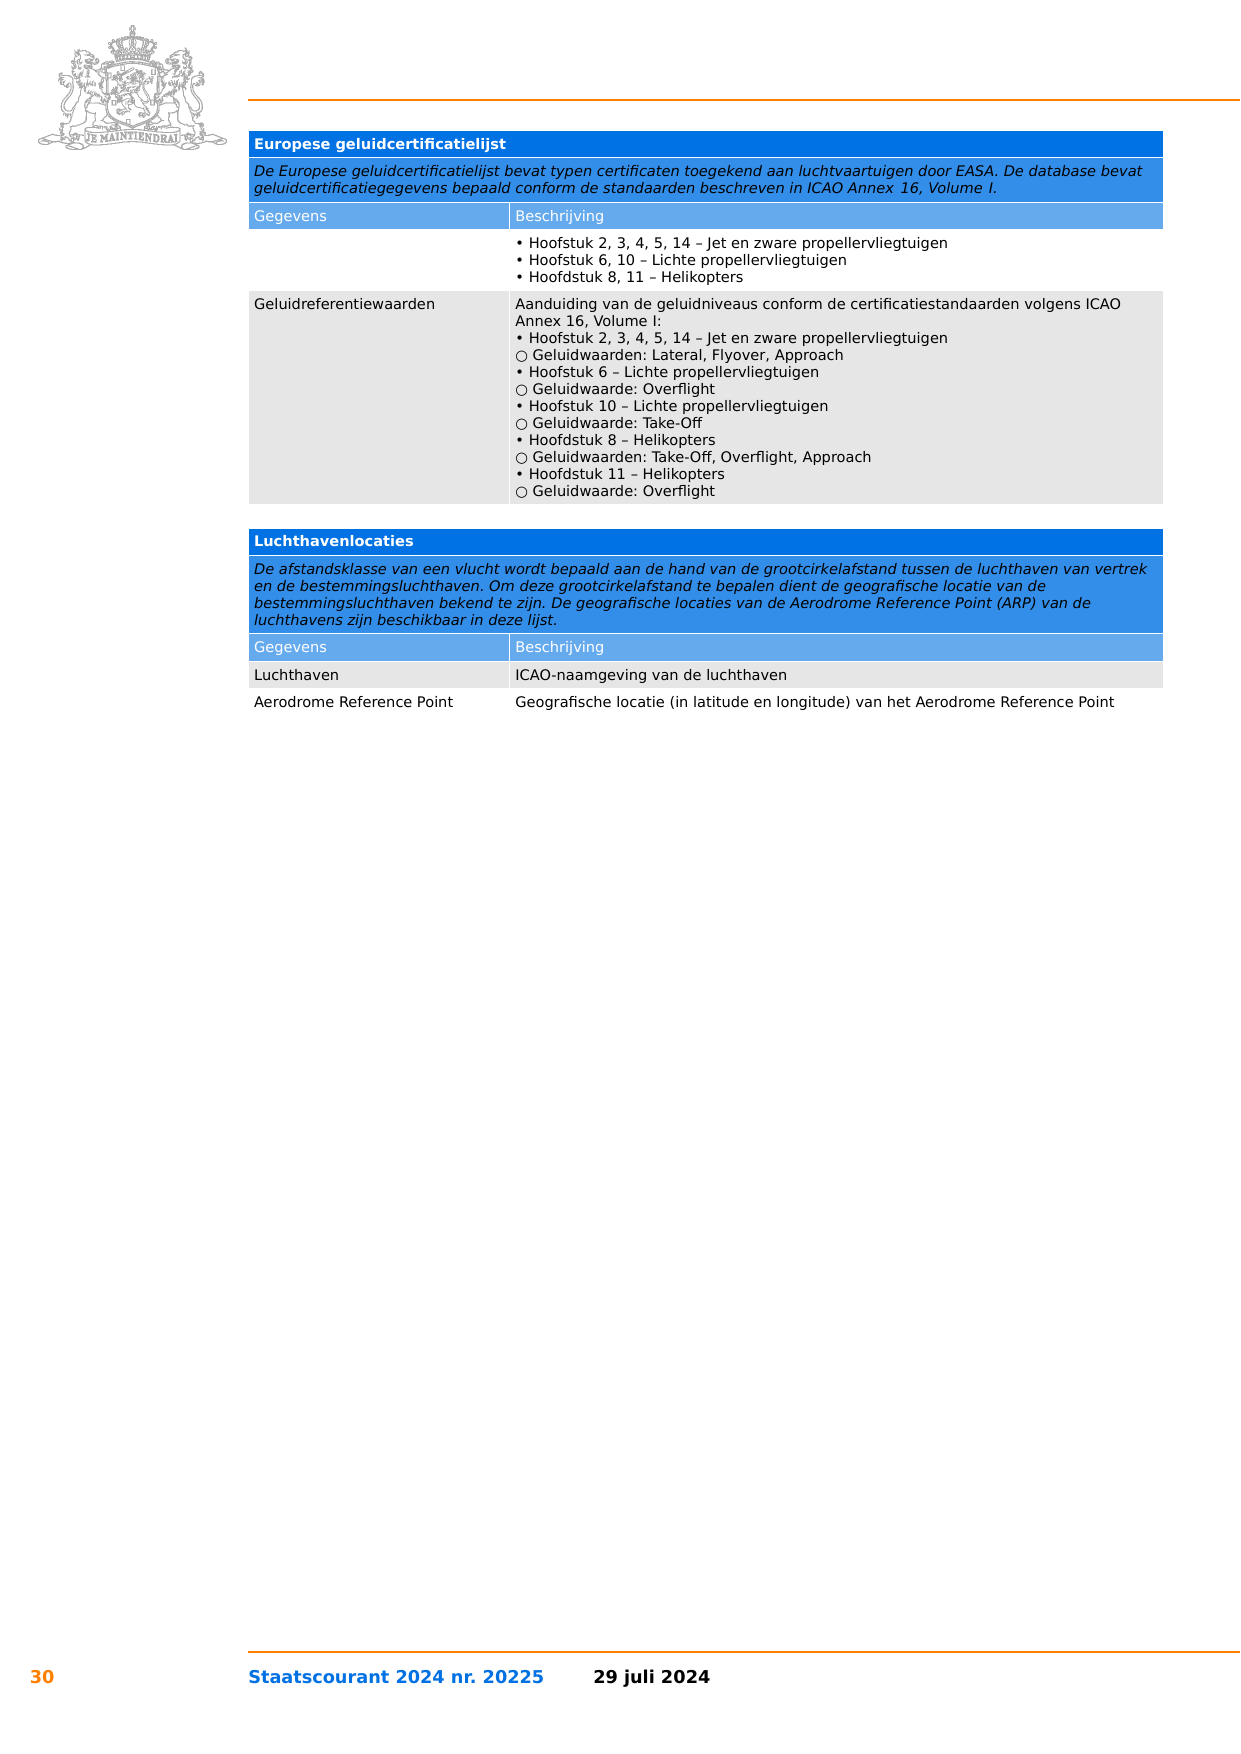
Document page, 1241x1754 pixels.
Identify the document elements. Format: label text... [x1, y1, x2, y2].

table_header Europese geluidcertificatielijst [249, 131, 1163, 157]
table_cell Luchthaven [249, 662, 509, 688]
table_cell Gegevens [249, 203, 509, 229]
table_cell ICAO-naamgeving van de luchthaven [510, 662, 1163, 688]
table_cell De afstandsklasse van een vlucht wordt bepaald aan de hand van de grootcirkelafstand tussen de luchthaven van vertrek en de bestemmingsluchthaven. Om deze grootcirkelafstand te bepalen dient de geografische locatie van de bestemmingsluchthaven bekend te zijn. De geografische locaties van de Aerodrome Reference Point (ARP) van de luchthavens zijn beschikbaar in deze lijst. [249, 556, 1163, 633]
table_header Luchthavenlocaties [249, 529, 1163, 555]
table_cell • Hoofstuk 2, 3, 4, 5, 14 – Jet en zware propellervliegtuigen • Hoofstuk 6, 10 – Lichte propellervliegtuigen • Hoofdstuk 8, 11 – Helikopters [510, 230, 1163, 290]
table_cell Beschrijving [510, 634, 1163, 661]
table_cell Aerodrome Reference Point [249, 689, 509, 715]
table_cell Aanduiding van de geluidniveaus conform de certificatiestandaarden volgens ICAO Annex 16, Volume I: • Hoofstuk 2, 3, 4, 5, 14 – Jet en zware propellervliegtuigen ○ Geluidwaarden: Lateral, Flyover, Approach • Hoofstuk 6 – Lichte propellervliegtuigen ○ Geluidwaarde: Overflight • Hoofstuk 10 – Lichte propellervliegtuigen ○ Geluidwaarde: Take-Off • Hoofdstuk 8 – Helikopters ○ Geluidwaarden: Take-Off, Overflight, Approach • Hoofdstuk 11 – Helikopters ○ Geluidwaarde: Overflight [510, 291, 1163, 504]
table_cell De Europese geluidcertificatielijst bevat typen certificaten toegekend aan luchtvaartuigen door EASA. De database bevat geluidcertificatiegegevens bepaald conform de standaarden beschreven in ICAO Annex 16, Volume I. [249, 158, 1163, 202]
picture [38, 25, 227, 150]
table_cell Geluidreferentiewaarden [249, 291, 509, 504]
table_cell Beschrijving [510, 203, 1163, 229]
table_cell Geografische locatie (in latitude en longitude) van het Aerodrome Reference Point [510, 689, 1163, 715]
table_cell [249, 230, 509, 290]
table_cell Gegevens [249, 634, 509, 661]
